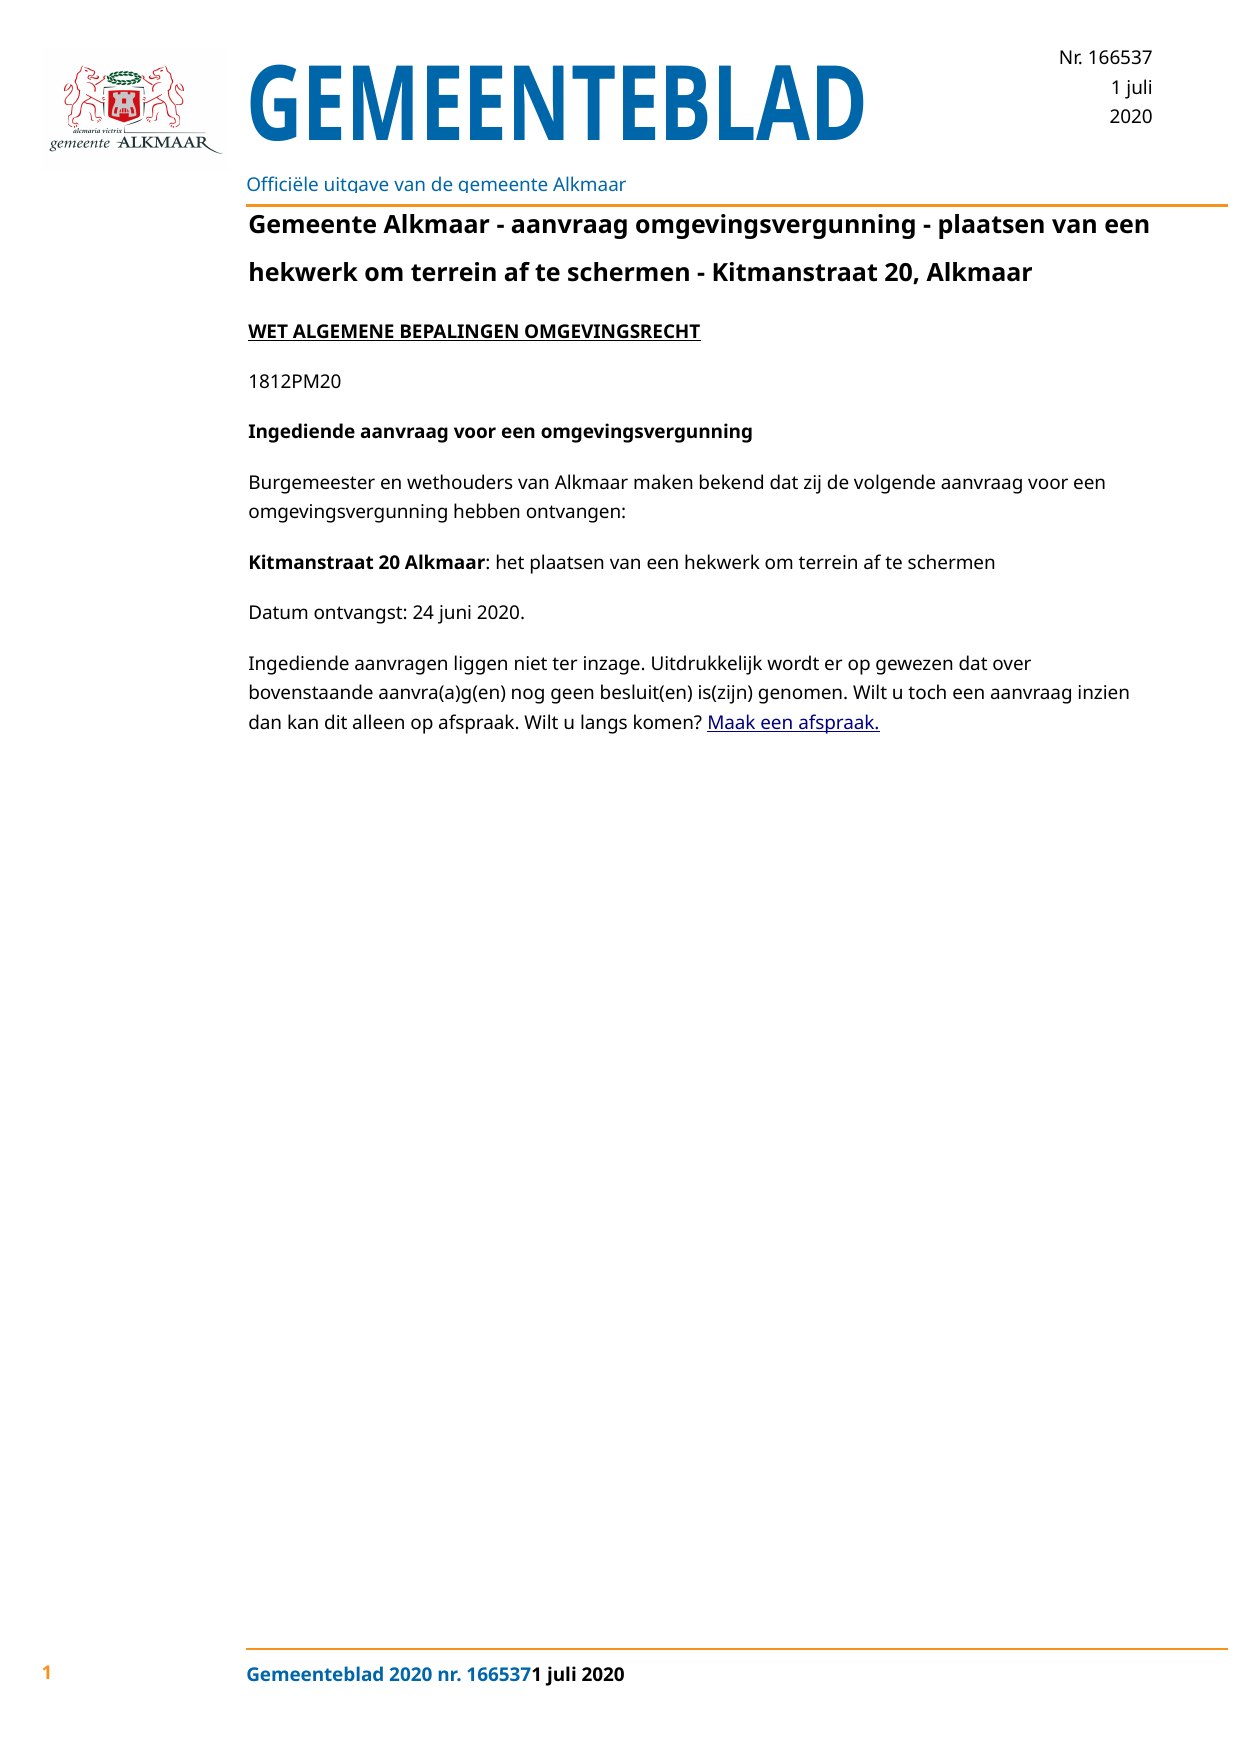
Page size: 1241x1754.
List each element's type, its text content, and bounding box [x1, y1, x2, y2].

picture [41, 47, 231, 172]
text Gemeente Alkmaar - aanvraag omgevingsvergunning - plaatsen van een hekwerk om terrein af te schermen - Kitmanstraat 20, Alkmaar [248, 207, 1152, 288]
text Datum ontvangst: 24 juni 2020. [248, 599, 1152, 625]
text Kitmanstraat 20 Alkmaar: het plaatsen van een hekwerk om terrein af te schermen [248, 549, 1152, 575]
text 1812PM20 [248, 368, 1152, 394]
text Ingediende aanvraag voor een omgevingsvergunning [248, 419, 1152, 444]
text WET ALGEMENE BEPALINGEN OMGEVINGSRECHT [248, 318, 1152, 344]
text Ingediende aanvragen liggen niet ter inzage. Uitdrukkelijk wordt er op gewezen dat over bovenstaande aanvra(a)g(en) nog geen besluit(en) is(zijn) genomen. Wilt u toch een aanvraag inzien dan kan dit alleen op afspraak. Wilt u langs komen? Maak een afspraak. [248, 650, 1152, 735]
text Burgemeester en wethouders van Alkmaar maken bekend dat zij de volgende aanvraag voor een omgevingsvergunning hebben ontvangen: [248, 469, 1152, 524]
